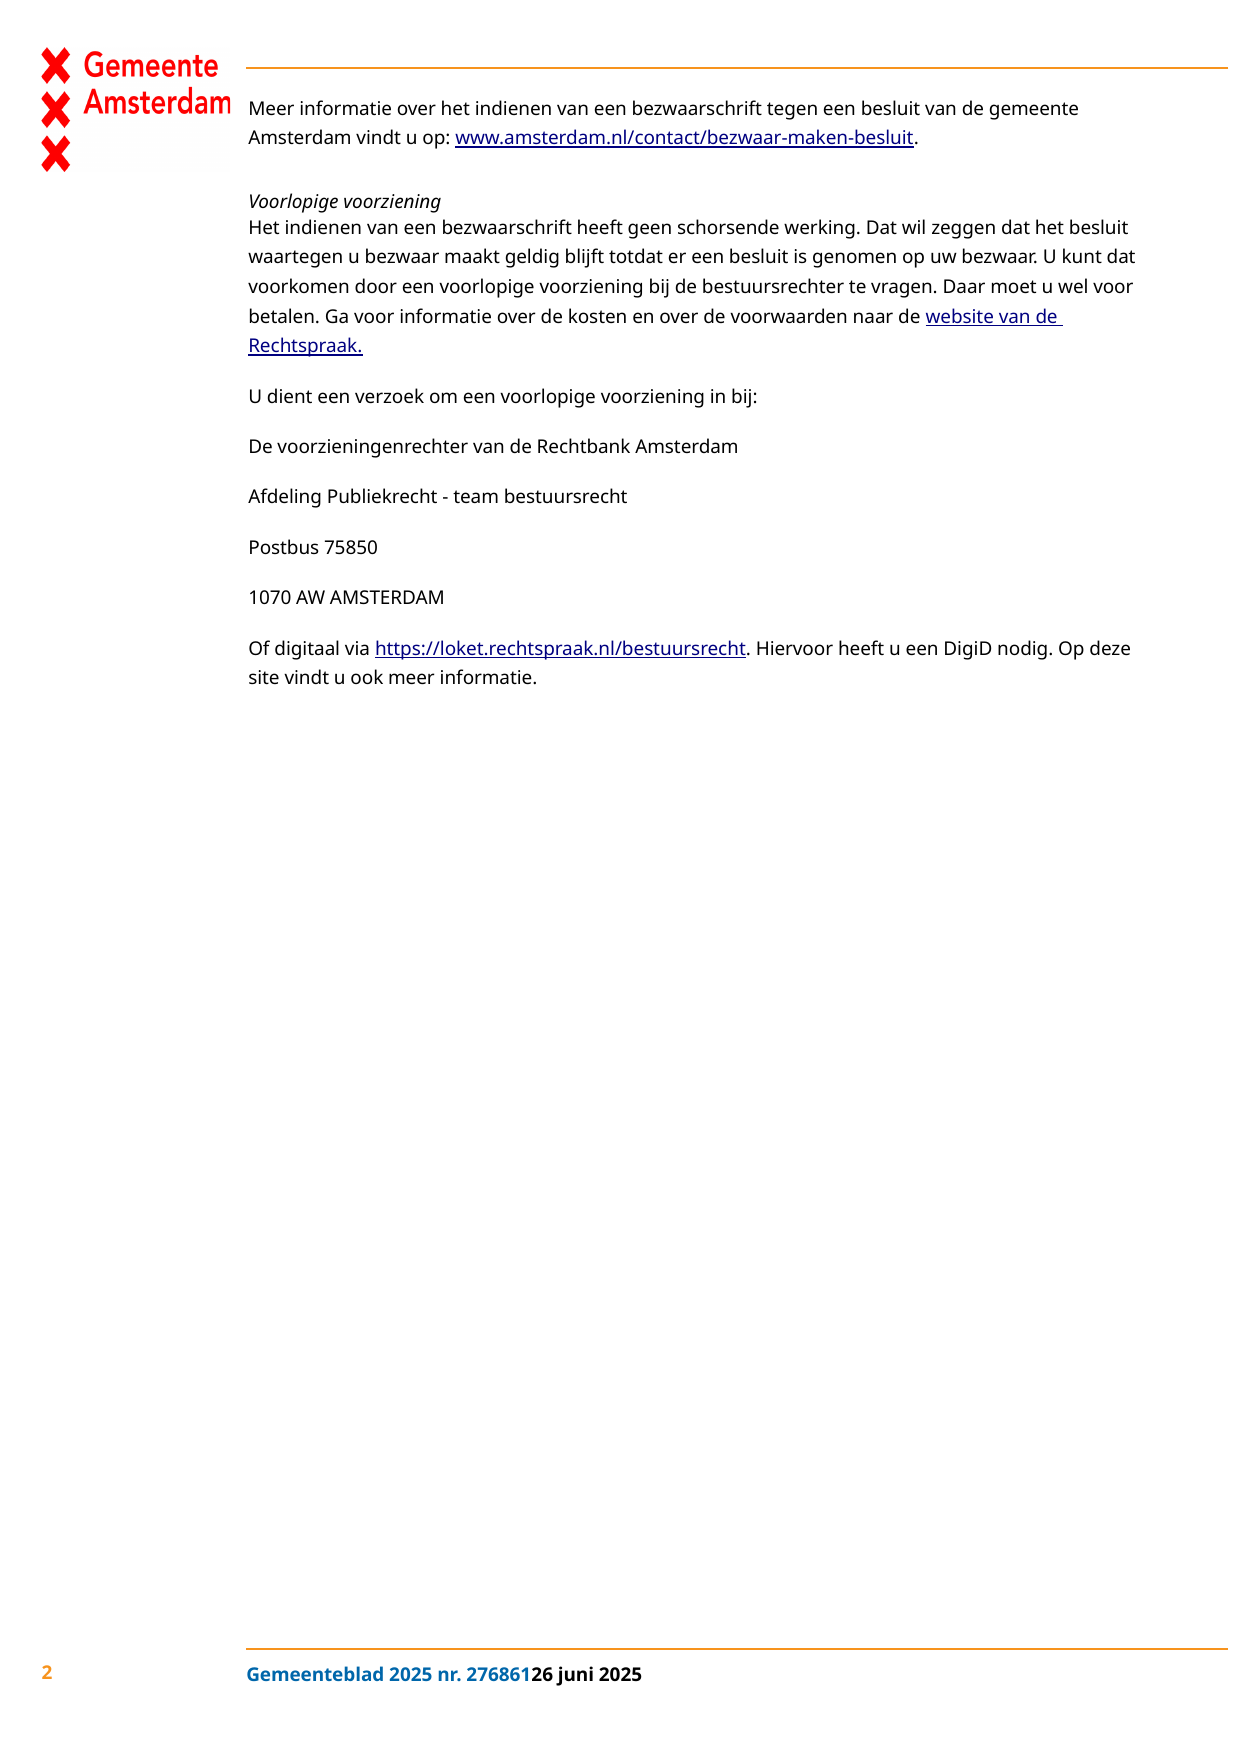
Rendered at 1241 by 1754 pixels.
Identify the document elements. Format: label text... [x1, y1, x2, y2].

text Of digitaal via https://loket.rechtspraak.nl/bestuursrecht. Hiervoor heeft u een DigiD nodig. Op deze site vindt u ook meer informatie. [248, 635, 1152, 690]
text Meer informatie over het indienen van een bezwaarschrift tegen een besluit van de gemeente Amsterdam vindt u op: www.amsterdam.nl/contact/bezwaar-maken-besluit. [248, 95, 1152, 150]
text Voorlopige voorziening [248, 188, 1152, 214]
text 1070 AW AMSTERDAM [248, 584, 1152, 610]
text Het indienen van een bezwaarschrift heeft geen schorsende werking. Dat wil zeggen dat het besluit waartegen u bezwaar maakt geldig blijft totdat er een besluit is genomen op uw bezwaar. U kunt dat voorkomen door een voorlopige voorziening bij de bestuursrechter te vragen. Daar moet u wel voor betalen. Ga voor informatie over de kosten en over de voorwaarden naar de website van de Rechtspraak. [248, 214, 1152, 358]
text Postbus 75850 [248, 534, 1152, 560]
text De voorzieningenrechter van de Rechtbank Amsterdam [248, 433, 1152, 459]
text Afdeling Publiekrecht - team bestuursrecht [248, 484, 1152, 509]
text U dient een verzoek om een voorlopige voorziening in bij: [248, 383, 1152, 408]
picture [41, 47, 231, 172]
